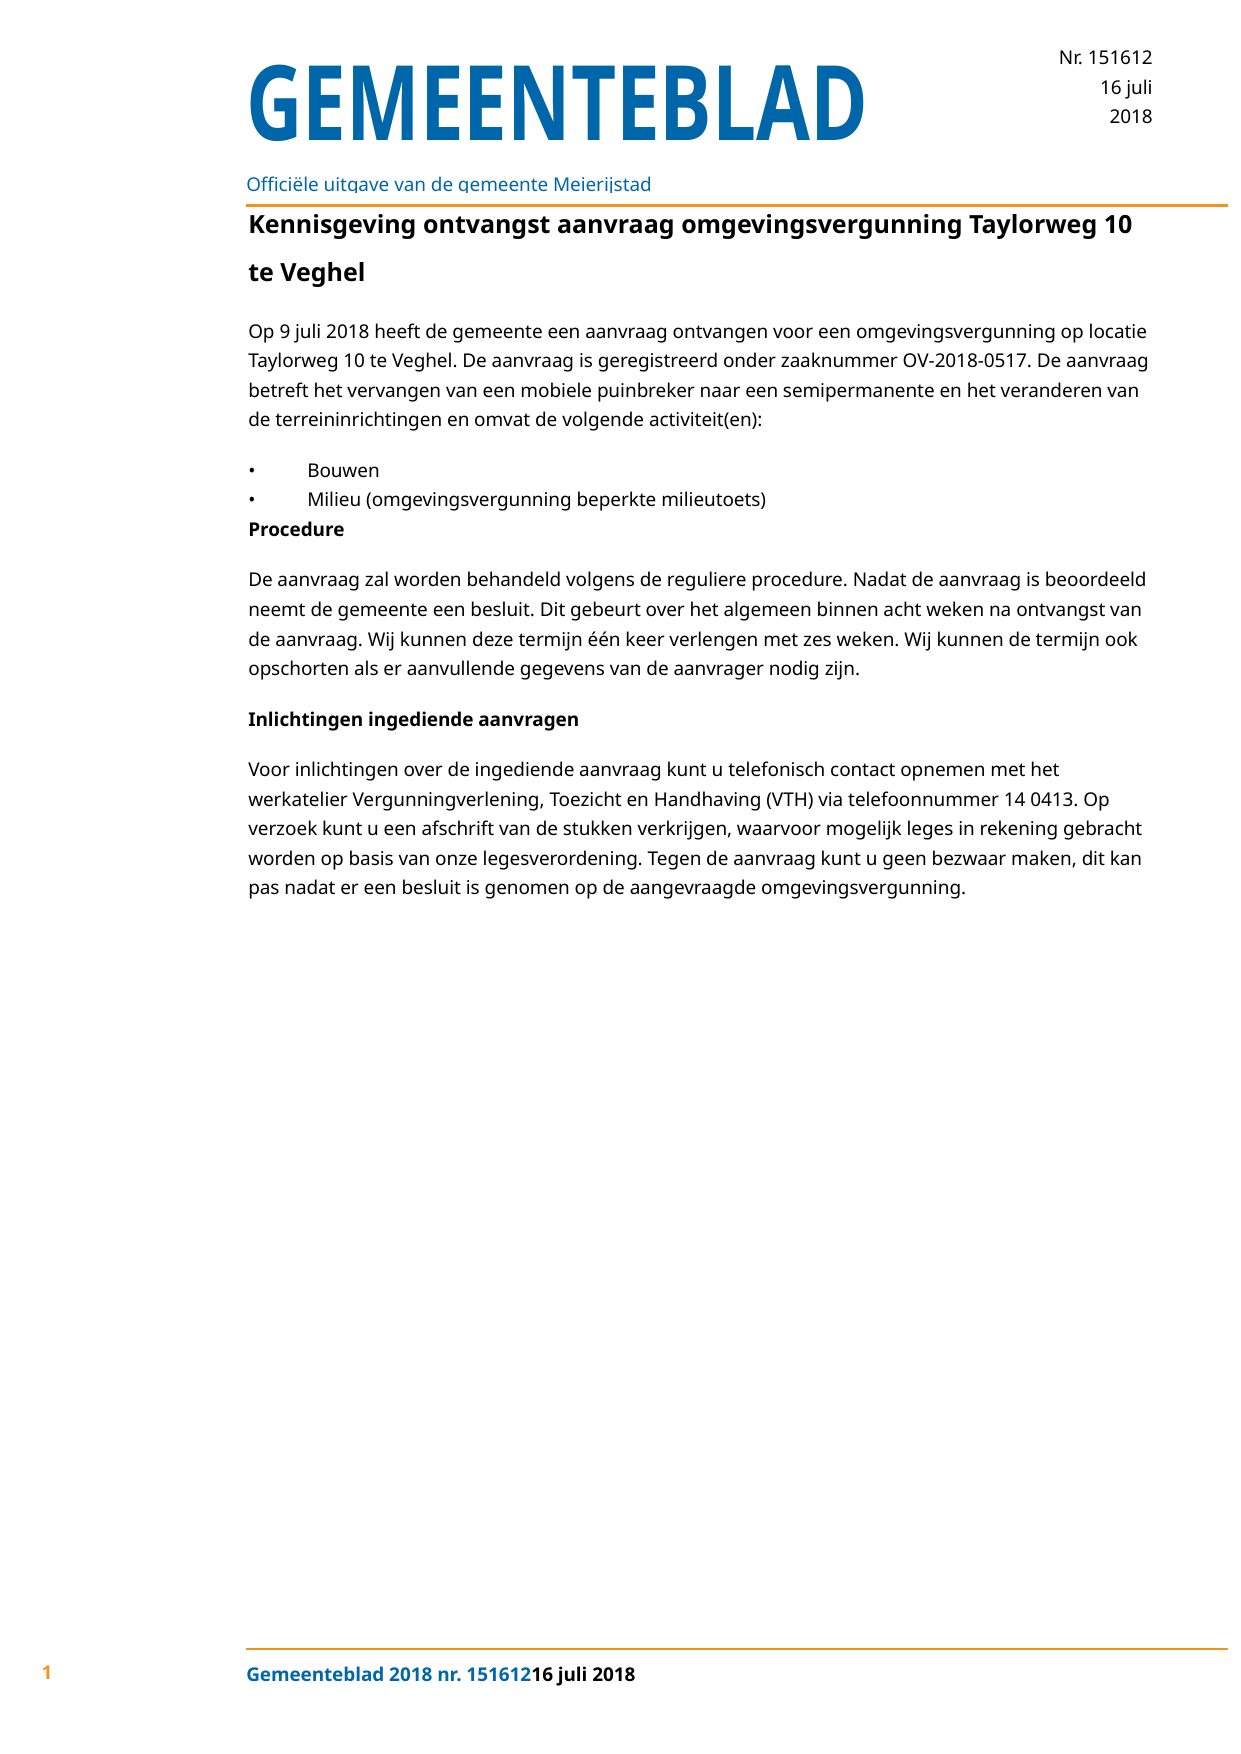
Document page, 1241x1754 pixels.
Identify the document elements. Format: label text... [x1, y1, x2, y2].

picture [41, 47, 231, 172]
text Procedure [248, 516, 1152, 542]
list Bouwen [248, 457, 1152, 483]
text Inlichtingen ingediende aanvragen [248, 706, 1152, 732]
text Op 9 juli 2018 heeft de gemeente een aanvraag ontvangen voor een omgevingsvergunning op locatie Taylorweg 10 te Veghel. De aanvraag is geregistreerd onder zaaknummer OV-2018-0517. De aanvraag betreft het vervangen van een mobiele puinbreker naar een semipermanente en het veranderen van de terreininrichtingen en omvat de volgende activiteit(en): [248, 318, 1152, 432]
list Milieu (omgevingsvergunning beperkte milieutoets) [248, 487, 1152, 512]
text Kennisgeving ontvangst aanvraag omgevingsvergunning Taylorweg 10 te Veghel [248, 207, 1152, 288]
text De aanvraag zal worden behandeld volgens de reguliere procedure. Nadat de aanvraag is beoordeeld neemt de gemeente een besluit. Dit gebeurt over het algemeen binnen acht weken na ontvangst van de aanvraag. Wij kunnen deze termijn één keer verlengen met zes weken. Wij kunnen de termijn ook opschorten als er aanvullende gegevens van de aanvrager nodig zijn. [248, 567, 1152, 681]
text Voor inlichtingen over de ingediende aanvraag kunt u telefonisch contact opnemen met het werkatelier Vergunningverlening, Toezicht en Handhaving (VTH) via telefoonnummer 14 0413. Op verzoek kunt u een afschrift van de stukken verkrijgen, waarvoor mogelijk leges in rekening gebracht worden op basis van onze legesverordening. Tegen de aanvraag kunt u geen bezwaar maken, dit kan pas nadat er een besluit is genomen op de aangevraagde omgevingsvergunning. [248, 756, 1152, 900]
